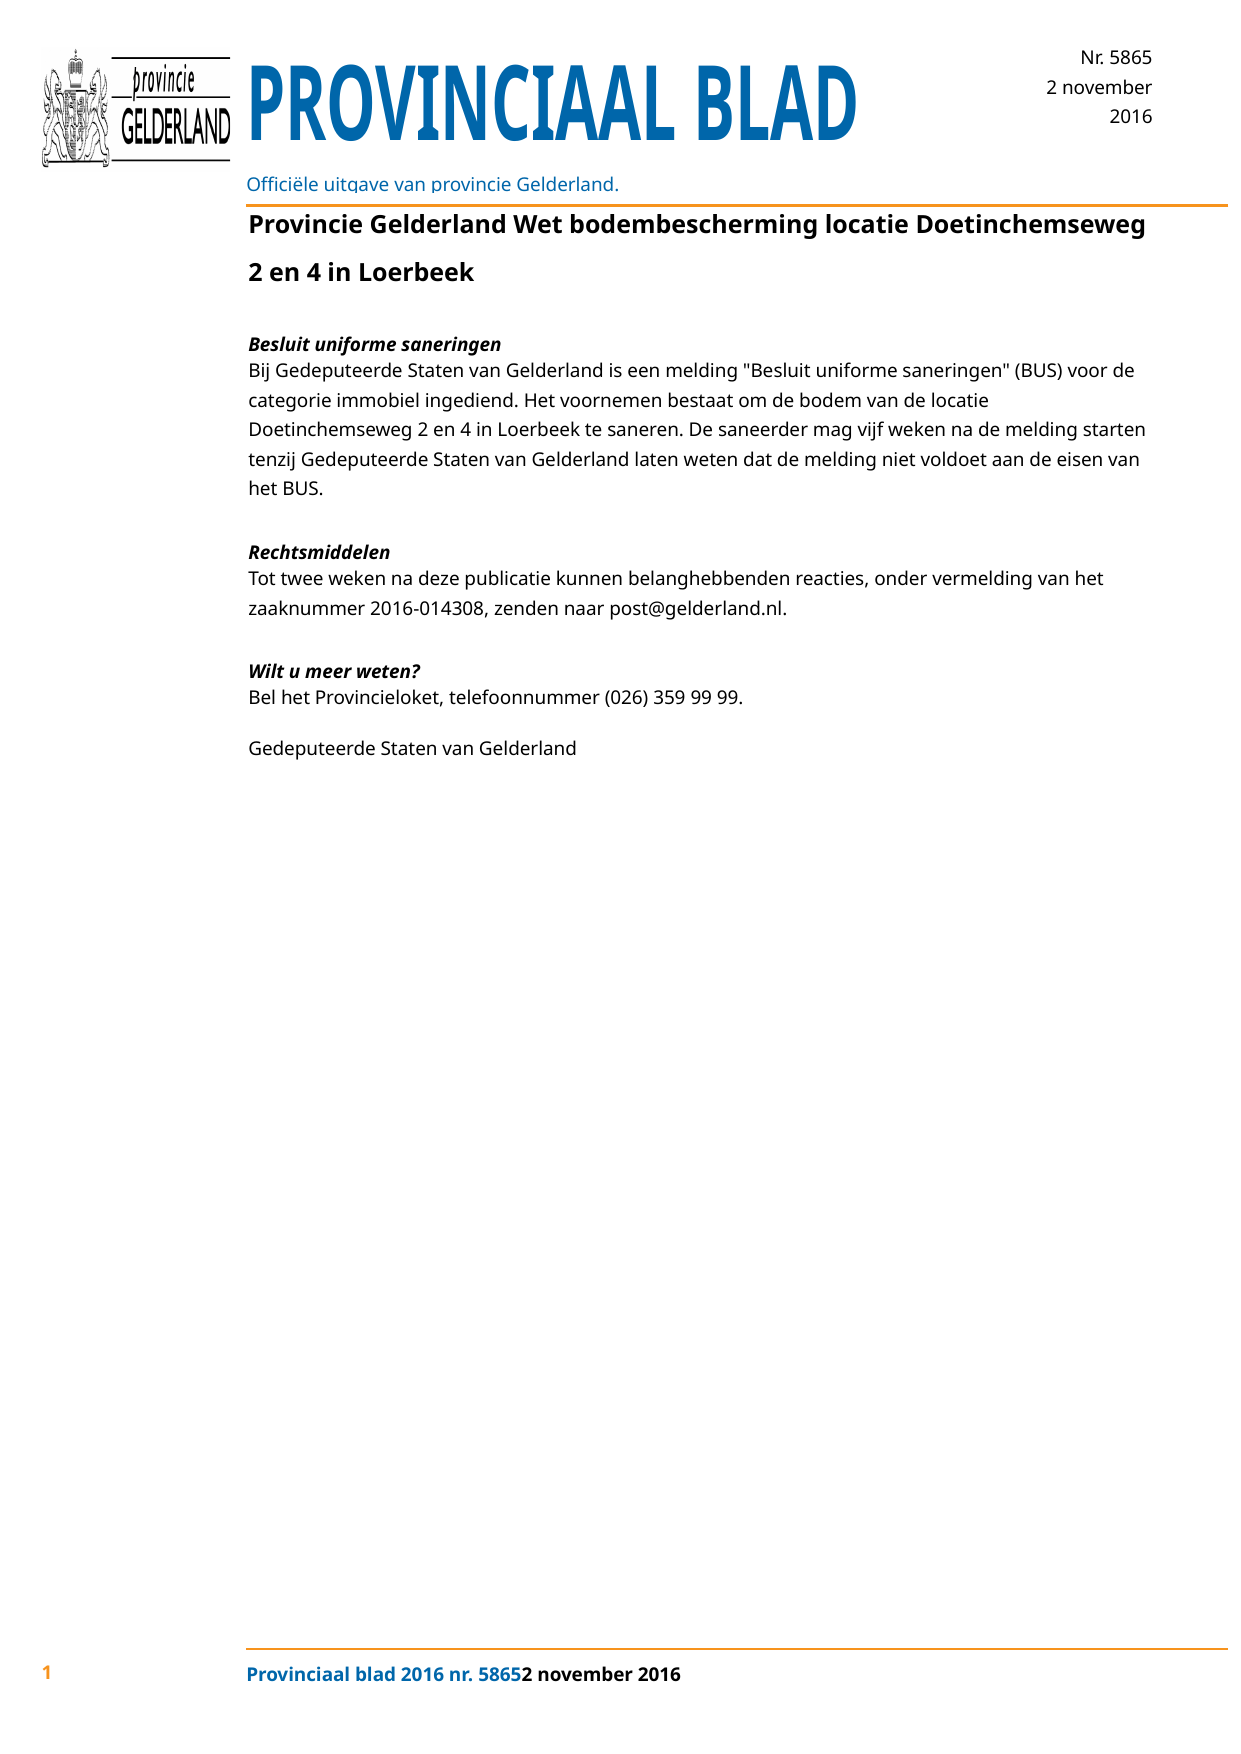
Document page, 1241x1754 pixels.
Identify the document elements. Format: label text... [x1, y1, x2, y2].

text Rechtsmiddelen [248, 539, 1152, 565]
text Besluit uniforme saneringen [248, 331, 1152, 357]
text Bel het Provincieloket, telefoonnummer (026) 359 99 99. [248, 684, 1152, 710]
text Gedeputeerde Staten van Gelderland [248, 735, 1152, 761]
text Wilt u meer weten? [248, 659, 1152, 684]
text Bij Gedeputeerde Staten van Gelderland is een melding "Besluit uniforme saneringen" (BUS) voor de categorie immobiel ingediend. Het voornemen bestaat om de bodem van de locatie Doetinchemseweg 2 en 4 in Loerbeek te saneren. De saneerder mag vijf weken na de melding starten tenzij Gedeputeerde Staten van Gelderland laten weten dat de melding niet voldoet aan de eisen van het BUS. [248, 357, 1152, 501]
text Tot twee weken na deze publicatie kunnen belanghebbenden reacties, onder vermelding van het zaaknummer 2016-014308, zenden naar post@gelderland.nl. [248, 565, 1152, 621]
text Provincie Gelderland Wet bodembescherming locatie Doetinchemseweg 2 en 4 in Loerbeek [248, 207, 1152, 288]
picture [41, 47, 231, 172]
